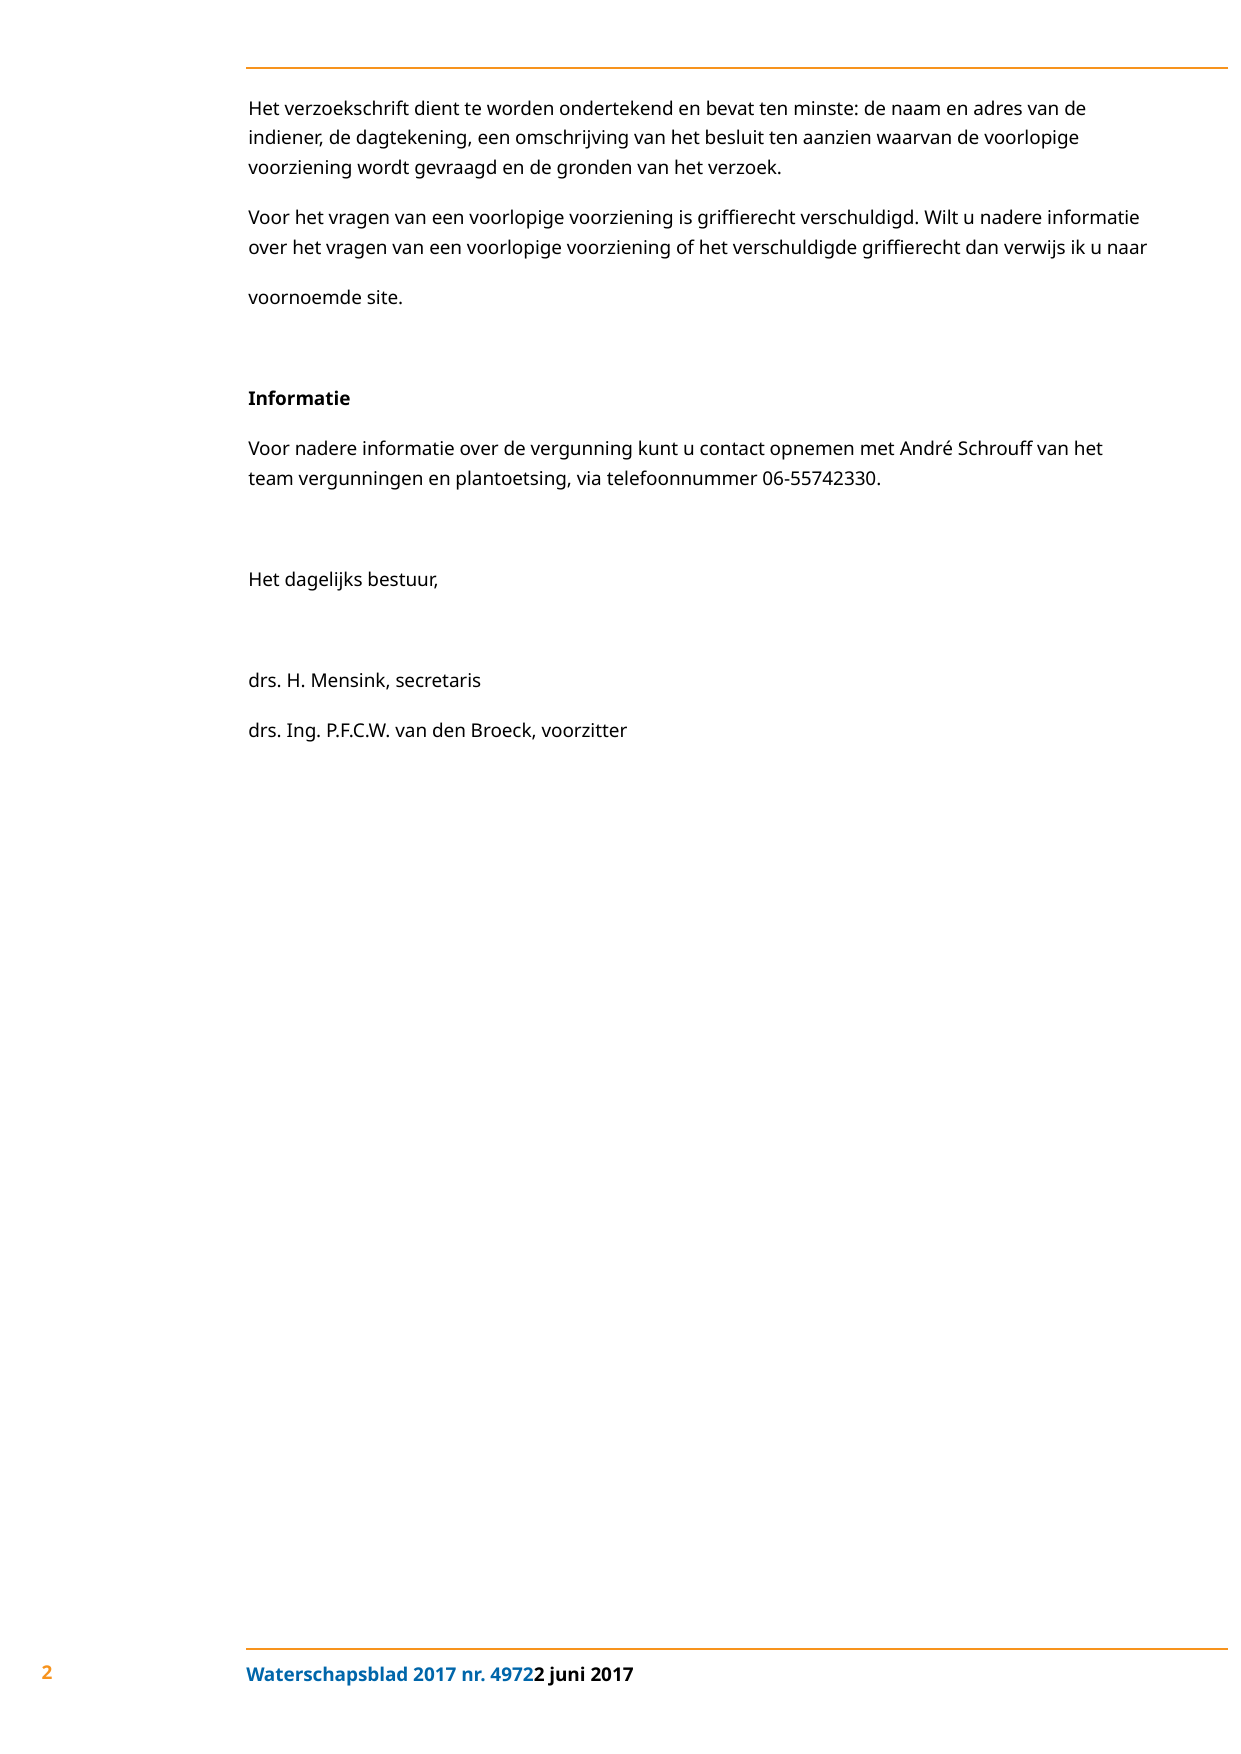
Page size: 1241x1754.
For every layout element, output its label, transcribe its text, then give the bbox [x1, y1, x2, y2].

text voornoemde site. [248, 284, 1152, 310]
text Voor het vragen van een voorlopige voorziening is griffierecht verschuldigd. Wilt u nadere informatie over het vragen van een voorlopige voorziening of het verschuldigde griffierecht dan verwijs ik u naar [248, 204, 1152, 260]
text drs. H. Mensink, secretaris [248, 667, 1152, 693]
text Het verzoekschrift dient te worden ondertekend en bevat ten minste: de naam en adres van de indiener, de dagtekening, een omschrijving van het besluit ten aanzien waarvan de voorlopige voorziening wordt gevraagd en de gronden van het verzoek. [248, 95, 1152, 180]
text Voor nadere informatie over de vergunning kunt u contact opnemen met André Schrouff van het team vergunningen en plantoetsing, via telefoonnummer 06-55742330. [248, 436, 1152, 491]
text Het dagelijks bestuur, [248, 566, 1152, 592]
text Informatie [248, 385, 1152, 411]
text drs. Ing. P.F.C.W. van den Broeck, voorzitter [248, 717, 1152, 743]
picture [41, 47, 231, 172]
